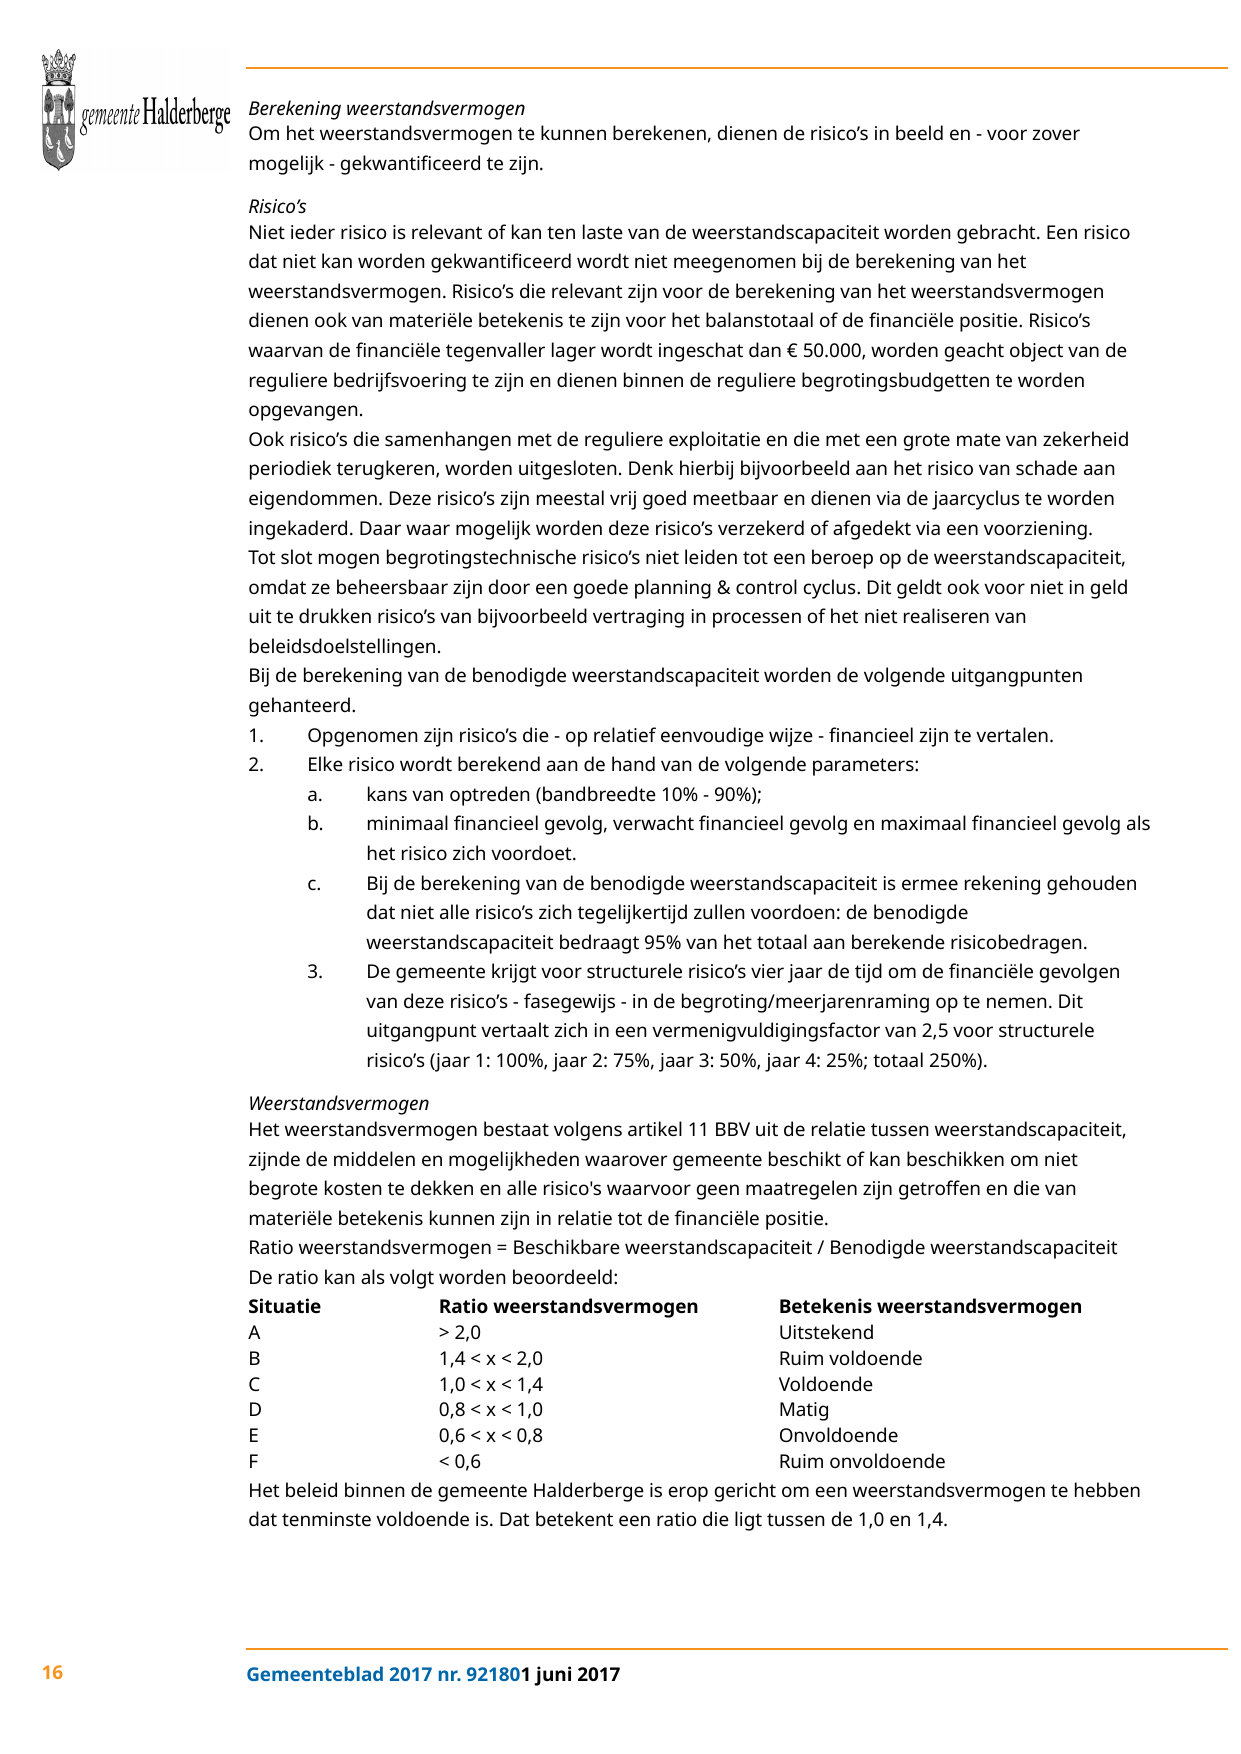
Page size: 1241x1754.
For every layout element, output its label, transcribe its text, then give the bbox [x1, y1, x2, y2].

table_cell Uitstekend [779, 1320, 1152, 1345]
table_cell 1,0 < x < 1,4 [439, 1371, 778, 1397]
table_cell C [248, 1371, 439, 1397]
text De ratio kan als volgt worden beoordeeld: [248, 1264, 1152, 1290]
text Risico’s [248, 193, 1152, 219]
text Ook risico’s die samenhangen met de reguliere exploitatie en die met een grote mate van zekerheid periodiek terugkeren, worden uitgesloten. Denk hierbij bijvoorbeeld aan het risico van schade aan eigendommen. Deze risico’s zijn meestal vrij goed meetbaar en dienen via de jaarcyclus te worden ingekaderd. Daar waar mogelijk worden deze risico’s verzekerd of afgedekt via een voorziening. [248, 426, 1152, 541]
text Weerstandsvermogen [248, 1090, 1152, 1116]
table_cell Onvoldoende [779, 1423, 1152, 1448]
list Elke risico wordt berekend aan de hand van de volgende parameters: [248, 751, 1152, 777]
text Berekening weerstandsvermogen [248, 95, 1152, 121]
table_cell 0,8 < x < 1,0 [439, 1397, 778, 1422]
list kans van optreden (bandbreedte 10% - 90%); [307, 781, 1152, 807]
table_cell F [248, 1448, 439, 1474]
list Bij de berekening van de benodigde weerstandscapaciteit is ermee rekening gehouden dat niet alle risico’s zich tegelijkertijd zullen voordoen: de benodigde weerstandscapaciteit bedraagt 95% van het totaal aan berekende risicobedragen. [307, 870, 1152, 955]
table_cell Matig [779, 1397, 1152, 1422]
list minimaal financieel gevolg, verwacht financieel gevolg en maximaal financieel gevolg als het risico zich voordoet. [307, 811, 1152, 866]
text Het beleid binnen de gemeente Halderberge is erop gericht om een weerstandsvermogen te hebben dat tenminste voldoende is. Dat betekent een ratio die ligt tussen de 1,0 en 1,4. [248, 1477, 1152, 1532]
table_cell E [248, 1423, 439, 1448]
text Bij de berekening van de benodigde weerstandscapaciteit worden de volgende uitgangpunten gehanteerd. [248, 663, 1152, 718]
table_cell > 2,0 [439, 1320, 778, 1345]
table_cell Voldoende [779, 1371, 1152, 1397]
picture [41, 47, 231, 172]
table_cell 0,6 < x < 0,8 [439, 1423, 778, 1448]
table_cell D [248, 1397, 439, 1422]
table_cell < 0,6 [439, 1448, 778, 1474]
table_cell B [248, 1345, 439, 1371]
text Tot slot mogen begrotingstechnische risico’s niet leiden tot een beroep op de weerstandscapaciteit, omdat ze beheersbaar zijn door een goede planning & control cyclus. Dit geldt ook voor niet in geld uit te drukken risico’s van bijvoorbeeld vertraging in processen of het niet realiseren van beleidsdoelstellingen. [248, 544, 1152, 659]
table_cell Ruim onvoldoende [779, 1448, 1152, 1474]
table_cell 1,4 < x < 2,0 [439, 1345, 778, 1371]
table_header Situatie [248, 1294, 439, 1319]
text Het weerstandsvermogen bestaat volgens artikel 11 BBV uit de relatie tussen weerstandscapaciteit, zijnde de middelen en mogelijkheden waarover gemeente beschikt of kan beschikken om niet begrote kosten te dekken en alle risico's waarvoor geen maatregelen zijn getroffen en die van materiële betekenis kunnen zijn in relatie tot de financiële positie. [248, 1116, 1152, 1231]
text Om het weerstandsvermogen te kunnen berekenen, dienen de risico’s in beeld en - voor zover mogelijk - gekwantificeerd te zijn. [248, 121, 1152, 176]
table_header Ratio weerstandsvermogen [439, 1294, 778, 1319]
text Ratio weerstandsvermogen = Beschikbare weerstandscapaciteit / Benodigde weerstandscapaciteit [248, 1234, 1152, 1260]
table_cell A [248, 1320, 439, 1345]
table_header Betekenis weerstandsvermogen [779, 1294, 1152, 1319]
list De gemeente krijgt voor structurele risico’s vier jaar de tijd om de financiële gevolgen van deze risico’s - fasegewijs - in de begroting/meerjarenraming op te nemen. Dit uitgangpunt vertaalt zich in een vermenigvuldigingsfactor van 2,5 voor structurele risico’s (jaar 1: 100%, jaar 2: 75%, jaar 3: 50%, jaar 4: 25%; totaal 250%). [307, 958, 1152, 1073]
list Opgenomen zijn risico’s die - op relatief eenvoudige wijze - financieel zijn te vertalen. [248, 722, 1152, 748]
table_cell Ruim voldoende [779, 1345, 1152, 1371]
text Niet ieder risico is relevant of kan ten laste van de weerstandscapaciteit worden gebracht. Een risico dat niet kan worden gekwantificeerd wordt niet meegenomen bij de berekening van het weerstandsvermogen. Risico’s die relevant zijn voor de berekening van het weerstandsvermogen dienen ook van materiële betekenis te zijn voor het balanstotaal of de financiële positie. Risico’s waarvan de financiële tegenvaller lager wordt ingeschat dan € 50.000, worden geacht object van de reguliere bedrijfsvoering te zijn en dienen binnen de reguliere begrotingsbudgetten te worden opgevangen. [248, 219, 1152, 422]
